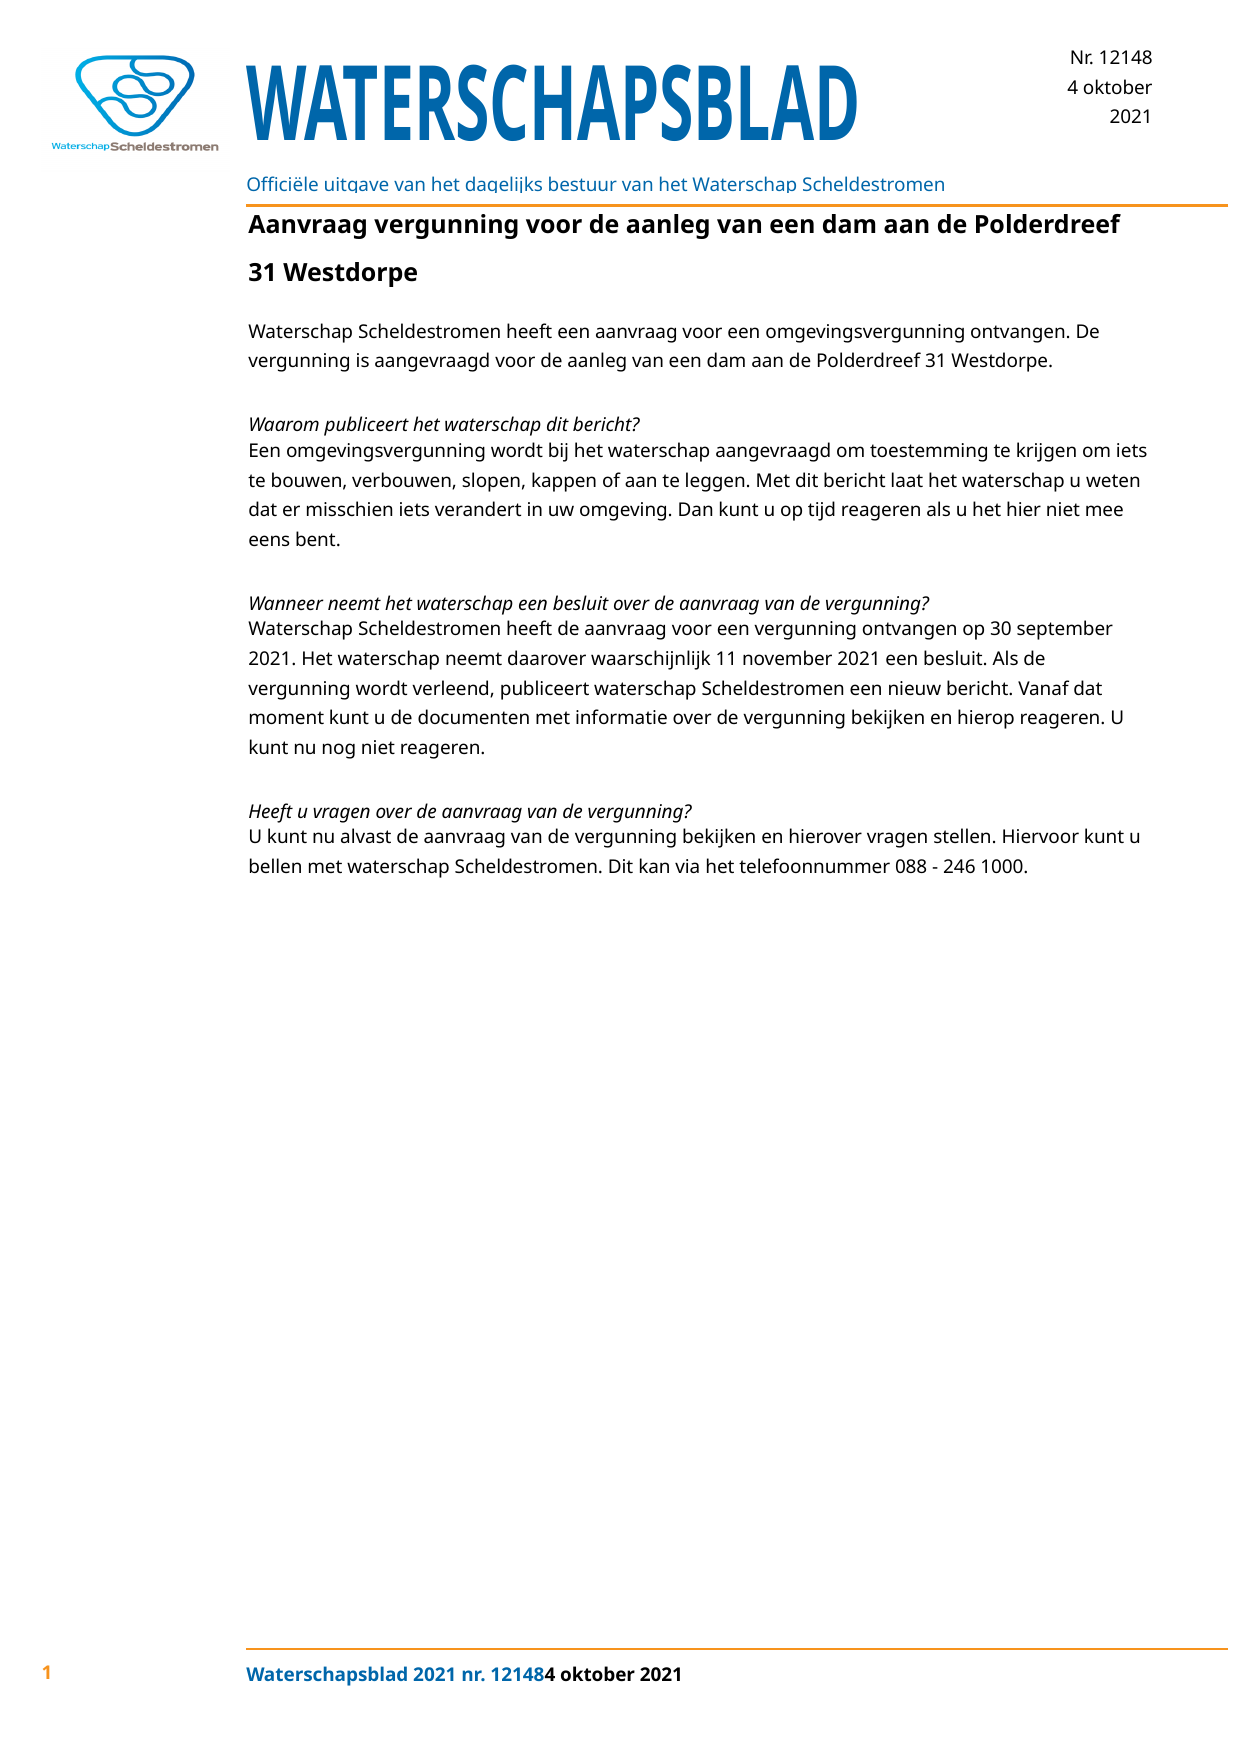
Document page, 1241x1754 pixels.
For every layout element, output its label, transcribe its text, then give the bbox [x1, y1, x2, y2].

text Heeft u vragen over de aanvraag van de vergunning? [248, 798, 1152, 824]
text Waterschap Scheldestromen heeft de aanvraag voor een vergunning ontvangen op 30 september 2021. Het waterschap neemt daarover waarschijnlijk 11 november 2021 een besluit. Als de vergunning wordt verleend, publiceert waterschap Scheldestromen een nieuw bericht. Vanaf dat moment kunt u de documenten met informatie over de vergunning bekijken en hierop reageren. U kunt nu nog niet reageren. [248, 616, 1152, 760]
picture [41, 47, 231, 172]
text Wanneer neemt het waterschap een besluit over de aanvraag van de vergunning? [248, 590, 1152, 616]
text Waterschap Scheldestromen heeft een aanvraag voor een omgevingsvergunning ontvangen. De vergunning is aangevraagd voor de aanleg van een dam aan de Polderdreef 31 Westdorpe. [248, 318, 1152, 373]
text Waarom publiceert het waterschap dit bericht? [248, 411, 1152, 437]
text U kunt nu alvast de aanvraag van de vergunning bekijken en hierover vragen stellen. Hiervoor kunt u bellen met waterschap Scheldestromen. Dit kan via het telefoonnummer 088 - 246 1000. [248, 824, 1152, 879]
text Een omgevingsvergunning wordt bij het waterschap aangevraagd om toestemming te krijgen om iets te bouwen, verbouwen, slopen, kappen of aan te leggen. Met dit bericht laat het waterschap u weten dat er misschien iets verandert in uw omgeving. Dan kunt u op tijd reageren als u het hier niet mee eens bent. [248, 437, 1152, 552]
text Aanvraag vergunning voor de aanleg van een dam aan de Polderdreef 31 Westdorpe [248, 207, 1152, 288]
